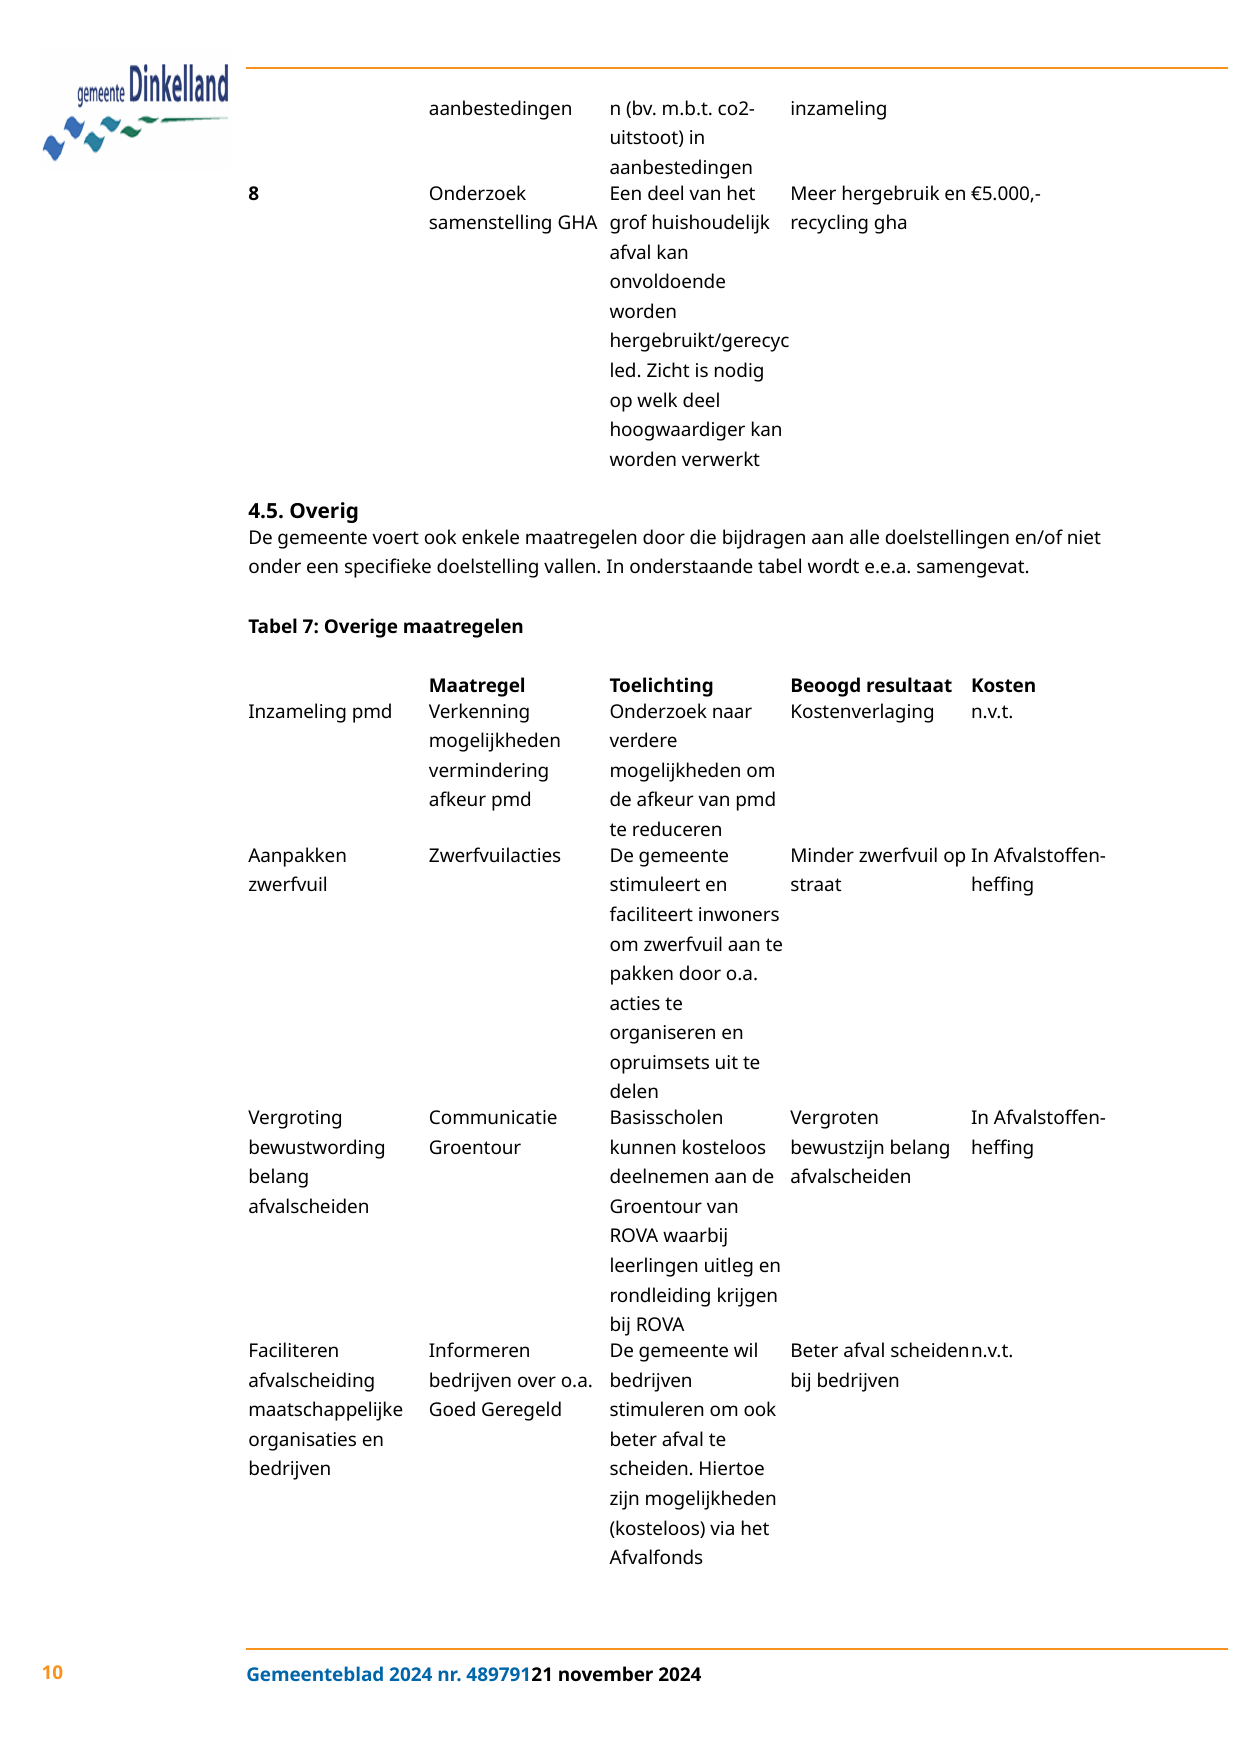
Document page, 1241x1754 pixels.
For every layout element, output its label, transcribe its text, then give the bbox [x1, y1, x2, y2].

table_cell De gemeente wil bedrijven stimuleren om ook beter afval te scheiden. Hiertoe zijn mogelijkheden (kosteloos) via het Afvalfonds [609, 1337, 790, 1570]
table_cell Zwerfvuilacties [429, 842, 609, 1104]
table_cell Onderzoek samenstelling GHA [429, 180, 609, 472]
table_cell Kostenverlaging [790, 698, 971, 842]
table_cell Een deel van het grof huishoudelijk afval kan onvoldoende worden hergebruikt/gerecycled. Zicht is nodig op welk deel hoogwaardiger kan worden verwerkt [609, 180, 790, 472]
table_cell Minder zwerfvuil op straat [790, 842, 971, 1104]
text 4.5. Overig [248, 496, 1152, 524]
table_cell Vergroting bewustwording belang afvalscheiden [248, 1104, 429, 1337]
text Tabel 7: Overige maatregelen [248, 613, 1152, 639]
table_cell inzameling [790, 95, 971, 180]
table_cell n (bv. m.b.t. co2-uitstoot) in aanbestedingen [609, 95, 790, 180]
table_cell n.v.t. [971, 698, 1152, 842]
table_header Beoogd resultaat [790, 672, 971, 698]
table_cell 8 [248, 180, 429, 472]
table_cell In Afvalstoffen-heffing [971, 842, 1152, 1104]
table_header Kosten [971, 672, 1152, 698]
table_cell Beter afval scheiden bij bedrijven [790, 1337, 971, 1570]
table_cell Inzameling pmd [248, 698, 429, 842]
table_cell Faciliteren afvalscheiding maatschappelijke organisaties en bedrijven [248, 1337, 429, 1570]
table_header Maatregel [429, 672, 609, 698]
table_cell Onderzoek naar verdere mogelijkheden om de afkeur van pmd te reduceren [609, 698, 790, 842]
table_cell Meer hergebruik en recycling gha [790, 180, 971, 472]
table_cell Communicatie Groentour [429, 1104, 609, 1337]
table_cell [248, 95, 429, 180]
table_header [248, 672, 429, 698]
table_cell Vergroten bewustzijn belang afvalscheiden [790, 1104, 971, 1337]
text De gemeente voert ook enkele maatregelen door die bijdragen aan alle doelstellingen en/of niet onder een specifieke doelstelling vallen. In onderstaande tabel wordt e.e.a. samengevat. [248, 524, 1152, 579]
table_cell Aanpakken zwerfvuil [248, 842, 429, 1104]
table_header Toelichting [609, 672, 790, 698]
table_cell Verkenning mogelijkheden vermindering afkeur pmd [429, 698, 609, 842]
table_cell Informeren bedrijven over o.a. Goed Geregeld [429, 1337, 609, 1570]
table_cell €5.000,- [971, 180, 1152, 472]
table_cell [971, 95, 1152, 180]
picture [41, 47, 231, 172]
table_cell Basisscholen kunnen kosteloos deelnemen aan de Groentour van ROVA waarbij leerlingen uitleg en rondleiding krijgen bij ROVA [609, 1104, 790, 1337]
table_cell In Afvalstoffen-heffing [971, 1104, 1152, 1337]
table_cell De gemeente stimuleert en faciliteert inwoners om zwerfvuil aan te pakken door o.a. acties te organiseren en opruimsets uit te delen [609, 842, 790, 1104]
table_cell aanbestedingen [429, 95, 609, 180]
table_cell n.v.t. [971, 1337, 1152, 1570]
